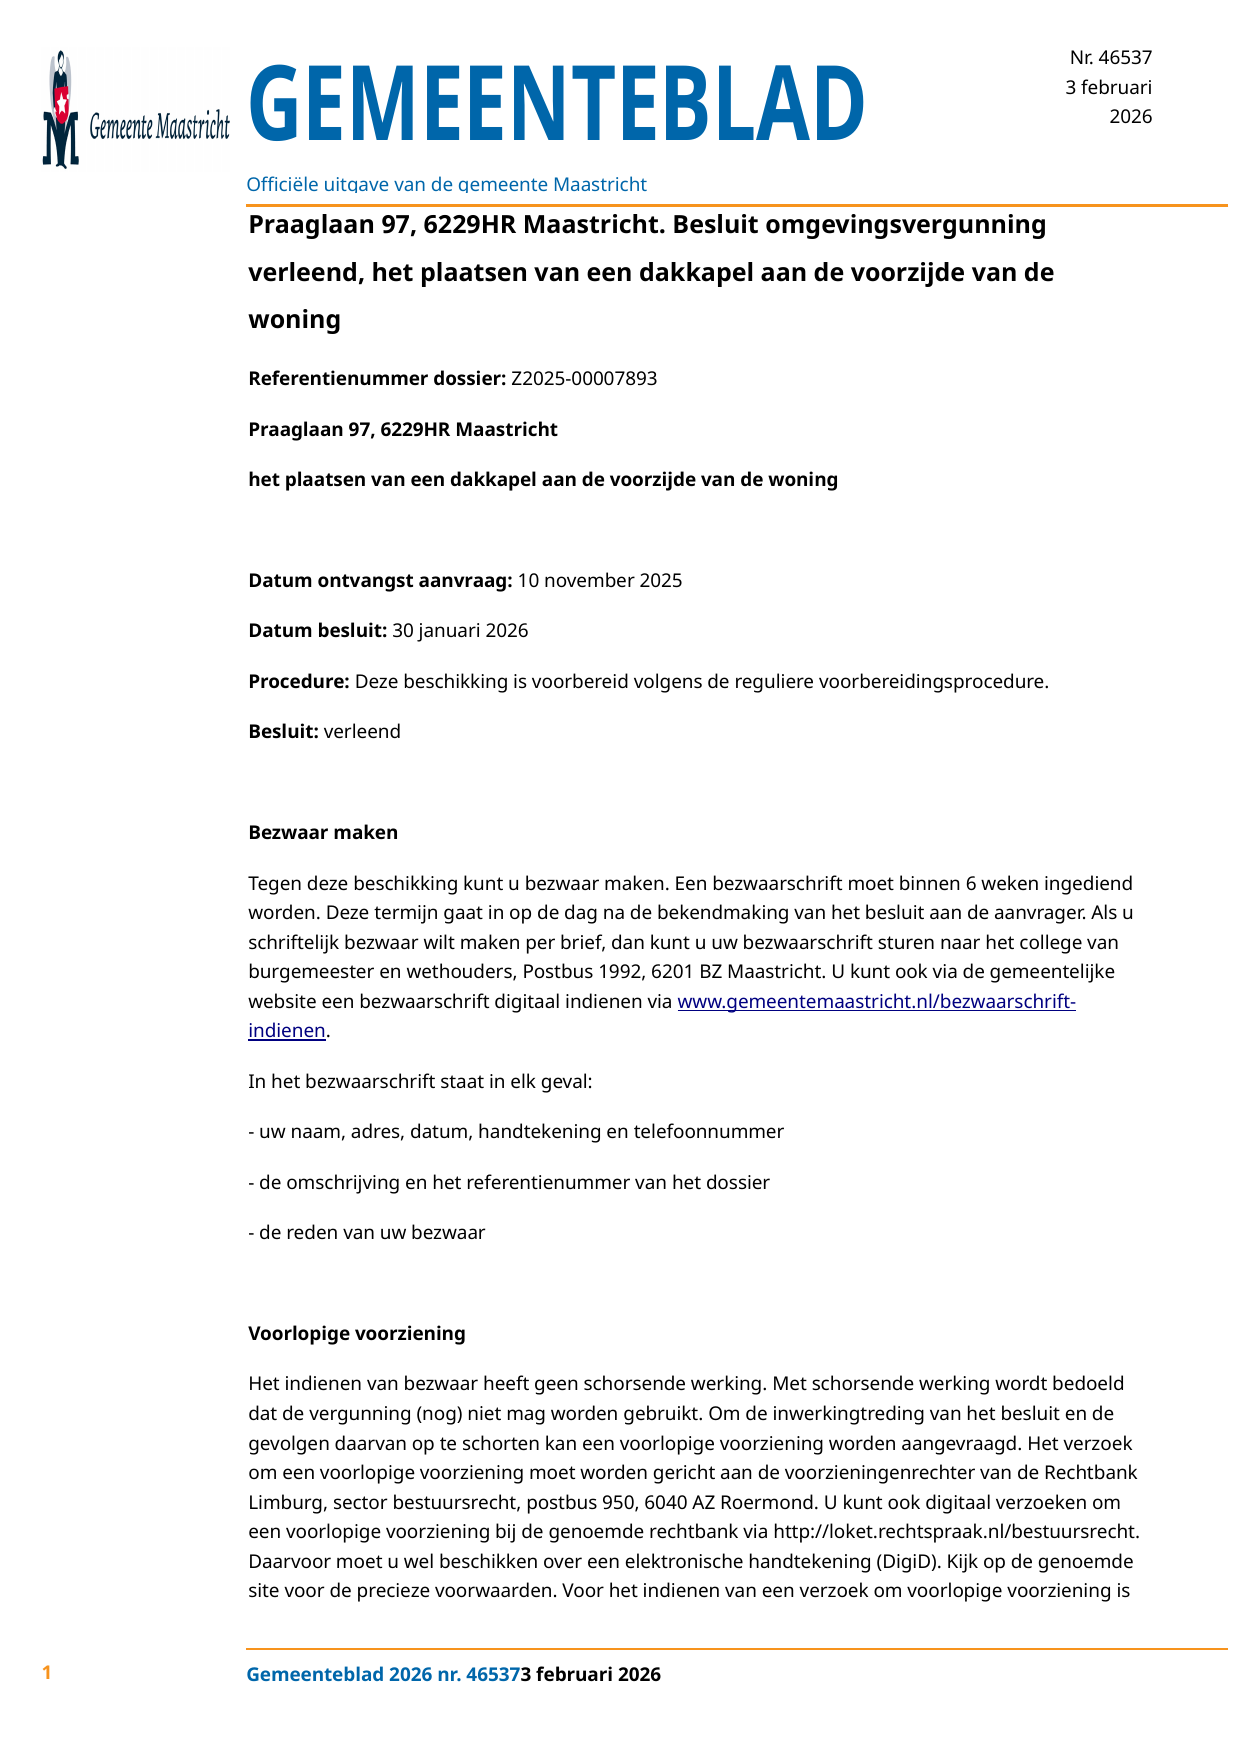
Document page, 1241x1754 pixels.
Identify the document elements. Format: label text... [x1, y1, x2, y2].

picture [41, 47, 231, 172]
text Referentienummer dossier: Z2025-00007893 [248, 366, 1152, 391]
text Bezwaar maken [248, 819, 1152, 845]
text Procedure: Deze beschikking is voorbereid volgens de reguliere voorbereidingsprocedure. [248, 668, 1152, 694]
text - de omschrijving en het referentienummer van het dossier [248, 1169, 1152, 1194]
text Praaglaan 97, 6229HR Maastricht. Besluit omgevingsvergunning verleend, het plaatsen van een dakkapel aan de voorzijde van de woning [248, 207, 1152, 336]
text het plaatsen van een dakkapel aan de voorzijde van de woning [248, 466, 1152, 492]
text Het indienen van bezwaar heeft geen schorsende werking. Met schorsende werking wordt bedoeld dat de vergunning (nog) niet mag worden gebruikt. Om de inwerkingtreding van het besluit en de gevolgen daarvan op te schorten kan een voorlopige voorziening worden aangevraagd. Het verzoek om een voorlopige voorziening moet worden gericht aan de voorzieningenrechter van de Rechtbank Limburg, sector bestuursrecht, postbus 950, 6040 AZ Roermond. U kunt ook digitaal verzoeken om een voorlopige voorziening bij de genoemde rechtbank via http://loket.rechtspraak.nl/bestuursrecht. Daarvoor moet u wel beschikken over een elektronische handtekening (DigiD). Kijk op de genoemde site voor de precieze voorwaarden. Voor het indienen van een verzoek om voorlopige voorziening is [248, 1371, 1152, 1603]
text - uw naam, adres, datum, handtekening en telefoonnummer [248, 1118, 1152, 1144]
text Tegen deze beschikking kunt u bezwaar maken. Een bezwaarschrift moet binnen 6 weken ingediend worden. Deze termijn gaat in op de dag na de bekendmaking van het besluit aan de aanvrager. Als u schriftelijk bezwaar wilt maken per brief, dan kunt u uw bezwaarschrift sturen naar het college van burgemeester en wethouders, Postbus 1992, 6201 BZ Maastricht. U kunt ook via de gemeentelijke website een bezwaarschrift digitaal indienen via www.gemeentemaastricht.nl/bezwaarschrift-indienen. [248, 870, 1152, 1043]
text - de reden van uw bezwaar [248, 1219, 1152, 1245]
text In het bezwaarschrift staat in elk geval: [248, 1068, 1152, 1094]
text Datum ontvangst aanvraag: 10 november 2025 [248, 567, 1152, 593]
text Praaglaan 97, 6229HR Maastricht [248, 416, 1152, 442]
text Besluit: verleend [248, 718, 1152, 744]
text Datum besluit: 30 januari 2026 [248, 618, 1152, 643]
text Voorlopige voorziening [248, 1320, 1152, 1346]
